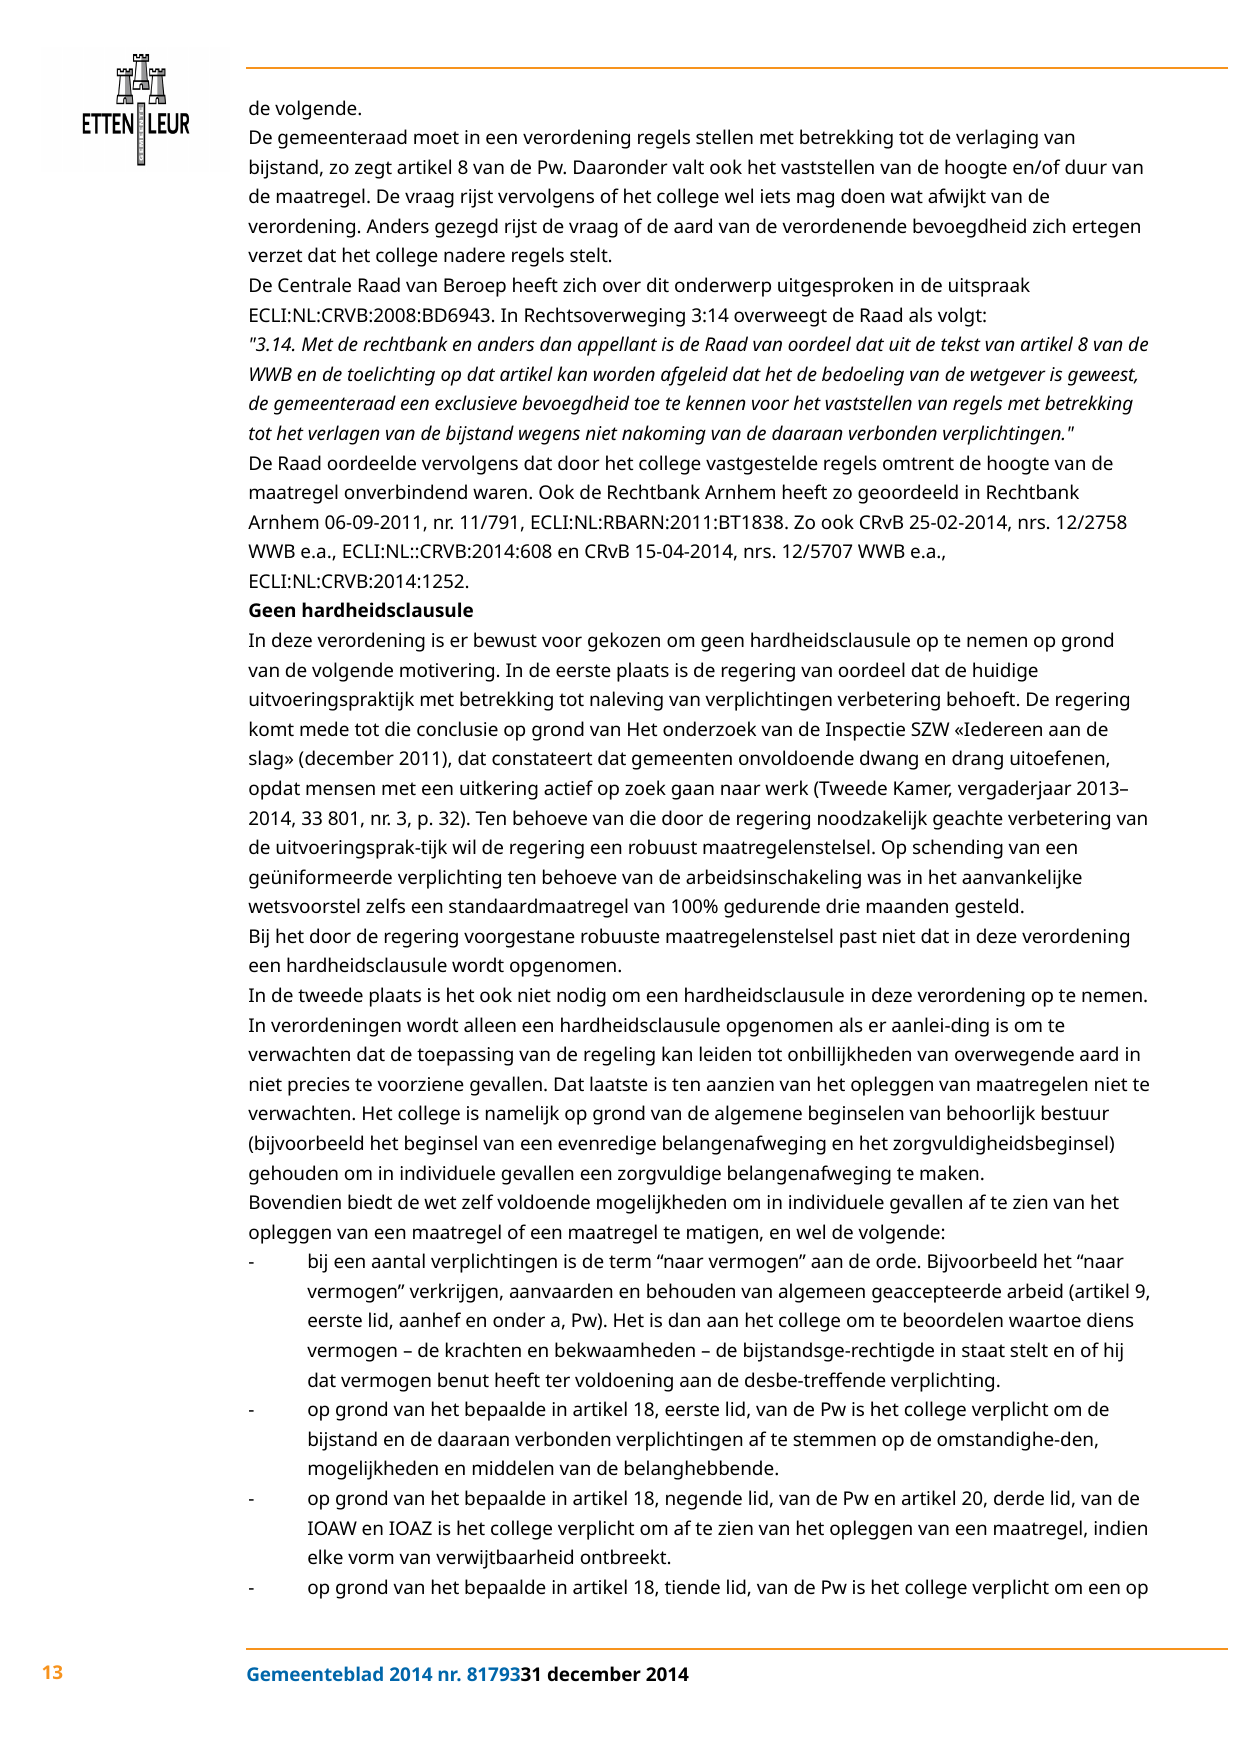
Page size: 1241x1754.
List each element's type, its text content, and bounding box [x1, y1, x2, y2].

text Bovendien biedt de wet zelf voldoende mogelijkheden om in individuele gevallen af te zien van het opleggen van een maatregel of een maatregel te matigen, en wel de volgende: [248, 1189, 1152, 1245]
text "3.14. Met de rechtbank en anders dan appellant is de Raad van oordeel dat uit de tekst van artikel 8 van de WWB en de toelichting op dat artikel kan worden afgeleid dat het de bedoeling van de wetgever is geweest, de gemeenteraad een exclusieve bevoegdheid toe te kennen voor het vaststellen van regels met betrekking tot het verlagen van de bijstand wegens niet nakoming van de daaraan verbonden verplichtingen." [248, 331, 1152, 446]
text Geen hardheidsclausule [248, 598, 1152, 623]
picture [41, 47, 231, 172]
list bij een aantal verplichtingen is de term “naar vermogen” aan de orde. Bijvoorbeeld het “naar vermogen” verkrijgen, aanvaarden en behouden van algemeen geaccepteerde arbeid (artikel 9, eerste lid, aanhef en onder a, Pw). Het is dan aan het college om te beoordelen waartoe diens vermogen – de krachten en bekwaamheden – de bijstandsge-rechtigde in staat stelt en of hij dat vermogen benut heeft ter voldoening aan de desbe-treffende verplichting. [248, 1248, 1152, 1393]
text De Centrale Raad van Beroep heeft zich over dit onderwerp uitgesproken in de uitspraak ECLI:NL:CRVB:2008:BD6943. In Rechtsoverweging 3:14 overweegt de Raad als volgt: [248, 272, 1152, 328]
text de volgende. [248, 95, 1152, 121]
text De gemeenteraad moet in een verordening regels stellen met betrekking tot de verlaging van bijstand, zo zegt artikel 8 van de Pw. Daaronder valt ook het vaststellen van de hoogte en/of duur van de maatregel. De vraag rijst vervolgens of het college wel iets mag doen wat afwijkt van de verordening. Anders gezegd rijst de vraag of de aard van de verordenende bevoegdheid zich ertegen verzet dat het college nadere regels stelt. [248, 124, 1152, 268]
text In de tweede plaats is het ook niet nodig om een hardheidsclausule in deze verordening op te nemen. In verordeningen wordt alleen een hardheidsclausule opgenomen als er aanlei-ding is om te verwachten dat de toepassing van de regeling kan leiden tot onbillijkheden van overwegende aard in niet precies te voorziene gevallen. Dat laatste is ten aanzien van het opleggen van maatregelen niet te verwachten. Het college is namelijk op grond van de algemene beginselen van behoorlijk bestuur (bijvoorbeeld het beginsel van een evenredige belangenafweging en het zorgvuldigheidsbeginsel) gehouden om in individuele gevallen een zorgvuldige belangenafweging te maken. [248, 982, 1152, 1186]
list op grond van het bepaalde in artikel 18, tiende lid, van de Pw is het college verplicht om een op [248, 1574, 1152, 1600]
text Bij het door de regering voorgestane robuuste maatregelenstelsel past niet dat in deze verordening een hardheidsclausule wordt opgenomen. [248, 923, 1152, 978]
text In deze verordening is er bewust voor gekozen om geen hardheidsclausule op te nemen op grond van de volgende motivering. In de eerste plaats is de regering van oordeel dat de huidige uitvoeringspraktijk met betrekking tot naleving van verplichtingen verbetering behoeft. De regering komt mede tot die conclusie op grond van Het onderzoek van de Inspectie SZW «Iedereen aan de slag» (december 2011), dat constateert dat gemeenten onvoldoende dwang en drang uitoefenen, opdat mensen met een uitkering actief op zoek gaan naar werk (Tweede Kamer, vergaderjaar 2013–2014, 33 801, nr. 3, p. 32). Ten behoeve van die door de regering noodzakelijk geachte verbetering van de uitvoeringsprak-tijk wil de regering een robuust maatregelenstelsel. Op schending van een geüniformeerde verplichting ten behoeve van de arbeidsinschakeling was in het aanvankelijke wetsvoorstel zelfs een standaardmaatregel van 100% gedurende drie maanden gesteld. [248, 627, 1152, 919]
list op grond van het bepaalde in artikel 18, negende lid, van de Pw en artikel 20, derde lid, van de IOAW en IOAZ is het college verplicht om af te zien van het opleggen van een maatregel, indien elke vorm van verwijtbaarheid ontbreekt. [248, 1485, 1152, 1570]
list op grond van het bepaalde in artikel 18, eerste lid, van de Pw is het college verplicht om de bijstand en de daaraan verbonden verplichtingen af te stemmen op de omstandighe-den, mogelijkheden en middelen van de belanghebbende. [248, 1396, 1152, 1481]
text De Raad oordeelde vervolgens dat door het college vastgestelde regels omtrent de hoogte van de maatregel onverbindend waren. Ook de Rechtbank Arnhem heeft zo geoordeeld in Rechtbank Arnhem 06-09-2011, nr. 11/791, ECLI:NL:RBARN:2011:BT1838. Zo ook CRvB 25-02-2014, nrs. 12/2758 WWB e.a., ECLI:NL::CRVB:2014:608 en CRvB 15-04-2014, nrs. 12/5707 WWB e.a., ECLI:NL:CRVB:2014:1252. [248, 450, 1152, 594]
